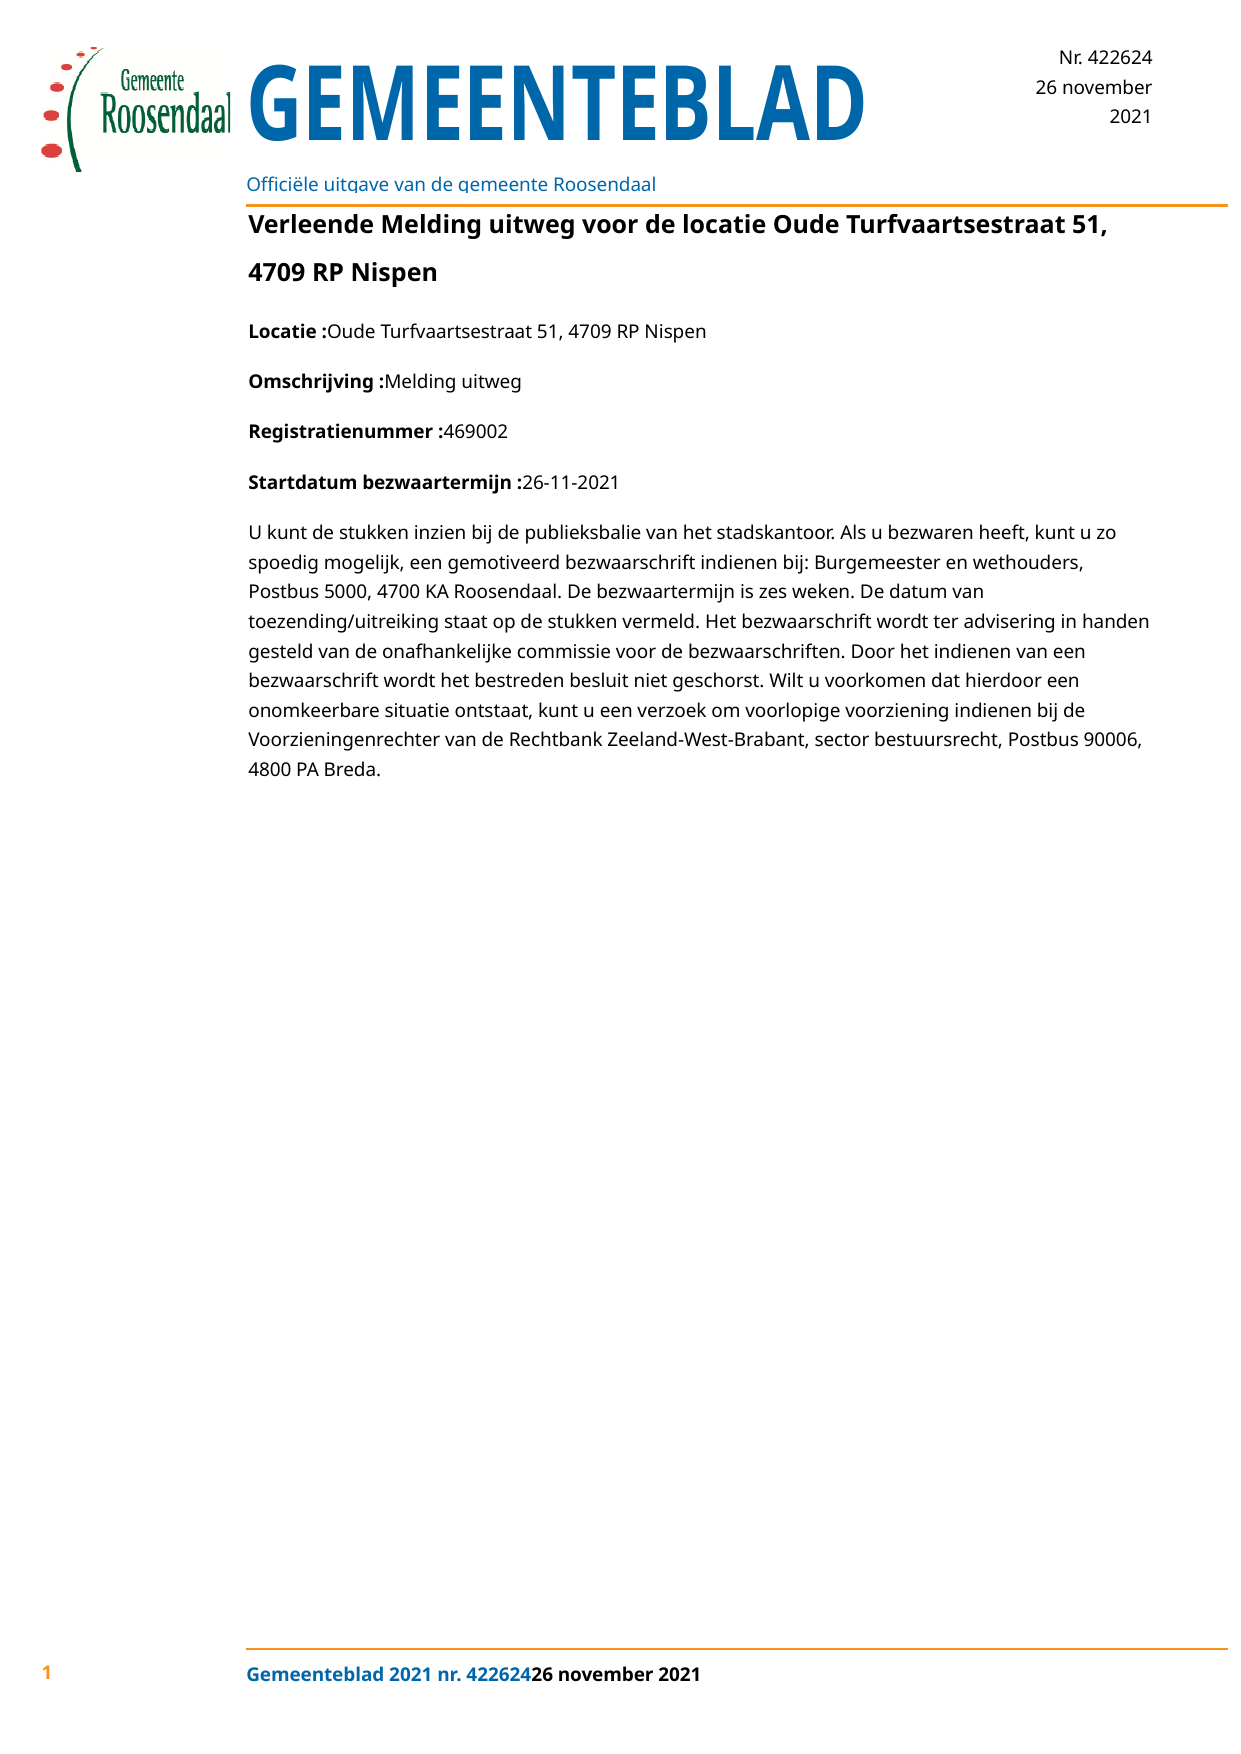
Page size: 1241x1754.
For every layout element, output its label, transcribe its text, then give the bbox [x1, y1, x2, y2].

text Omschrijving :Melding uitweg [248, 368, 1152, 394]
text Verleende Melding uitweg voor de locatie Oude Turfvaartsestraat 51, 4709 RP Nispen [248, 207, 1152, 288]
text U kunt de stukken inzien bij de publieksbalie van het stadskantoor. Als u bezwaren heeft, kunt u zo spoedig mogelijk, een gemotiveerd bezwaarschrift indienen bij: Burgemeester en wethouders, Postbus 5000, 4700 KA Roosendaal. De bezwaartermijn is zes weken. De datum van toezending/uitreiking staat op de stukken vermeld. Het bezwaarschrift wordt ter advisering in handen gesteld van de onafhankelijke commissie voor de bezwaarschriften. Door het indienen van een bezwaarschrift wordt het bestreden besluit niet geschorst. Wilt u voorkomen dat hierdoor een onomkeerbare situatie ontstaat, kunt u een verzoek om voorlopige voorziening indienen bij de Voorzieningenrechter van de Rechtbank Zeeland-West-Brabant, sector bestuursrecht, Postbus 90006, 4800 PA Breda. [248, 519, 1152, 782]
picture [41, 47, 231, 172]
text Locatie :Oude Turfvaartsestraat 51, 4709 RP Nispen [248, 318, 1152, 344]
text Startdatum bezwaartermijn :26-11-2021 [248, 469, 1152, 495]
text Registratienummer :469002 [248, 419, 1152, 444]
